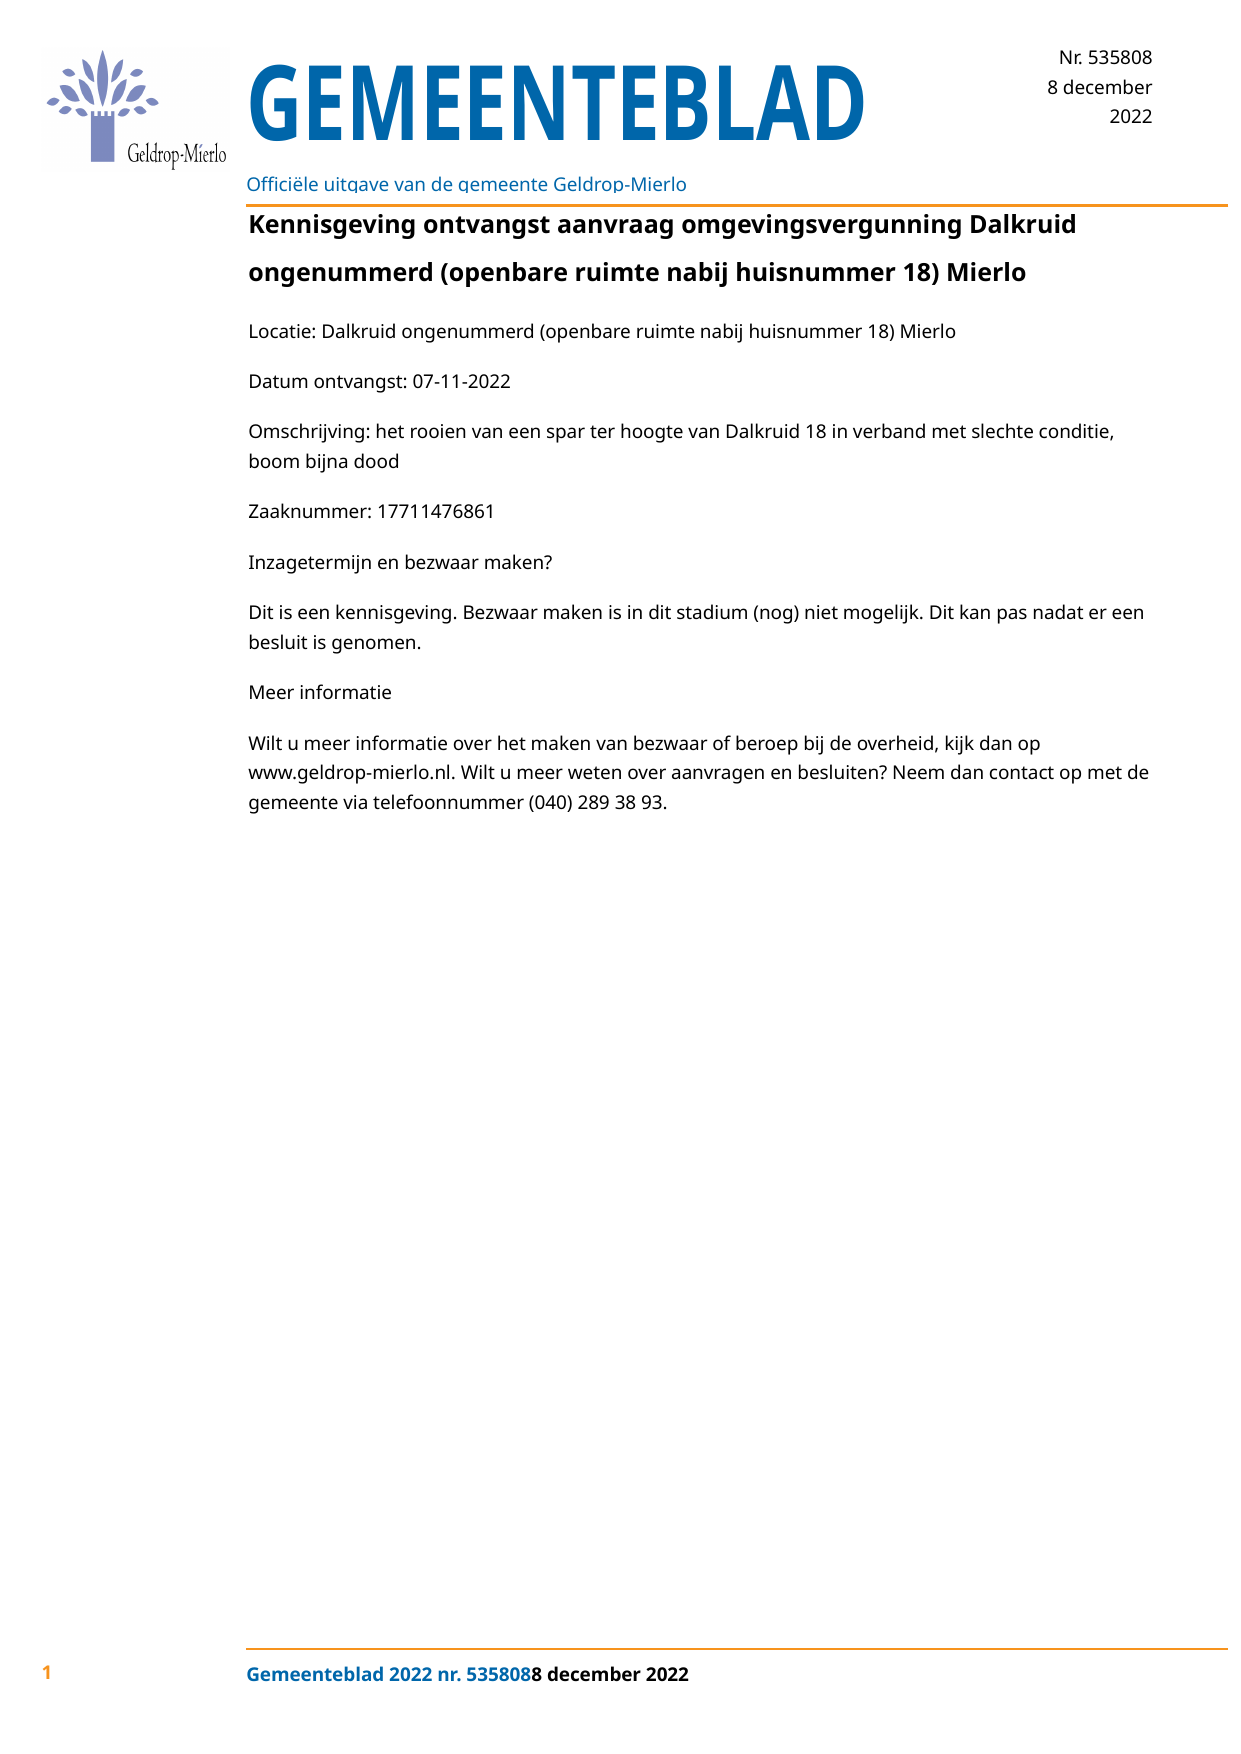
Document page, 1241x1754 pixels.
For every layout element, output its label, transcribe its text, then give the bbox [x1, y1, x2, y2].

text Locatie: Dalkruid ongenummerd (openbare ruimte nabij huisnummer 18) Mierlo [248, 318, 1152, 344]
text Datum ontvangst: 07-11-2022 [248, 368, 1152, 394]
picture [41, 47, 231, 172]
text Kennisgeving ontvangst aanvraag omgevingsvergunning Dalkruid ongenummerd (openbare ruimte nabij huisnummer 18) Mierlo [248, 207, 1152, 288]
text Dit is een kennisgeving. Bezwaar maken is in dit stadium (nog) niet mogelijk. Dit kan pas nadat er een besluit is genomen. [248, 599, 1152, 655]
text Inzagetermijn en bezwaar maken? [248, 549, 1152, 575]
text Meer informatie [248, 679, 1152, 705]
text Wilt u meer informatie over het maken van bezwaar of beroep bij de overheid, kijk dan op www.geldrop-mierlo.nl. Wilt u meer weten over aanvragen en besluiten? Neem dan contact op met de gemeente via telefoonnummer (040) 289 38 93. [248, 730, 1152, 815]
text Omschrijving: het rooien van een spar ter hoogte van Dalkruid 18 in verband met slechte conditie, boom bijna dood [248, 419, 1152, 474]
text Zaaknummer: 17711476861 [248, 499, 1152, 524]
